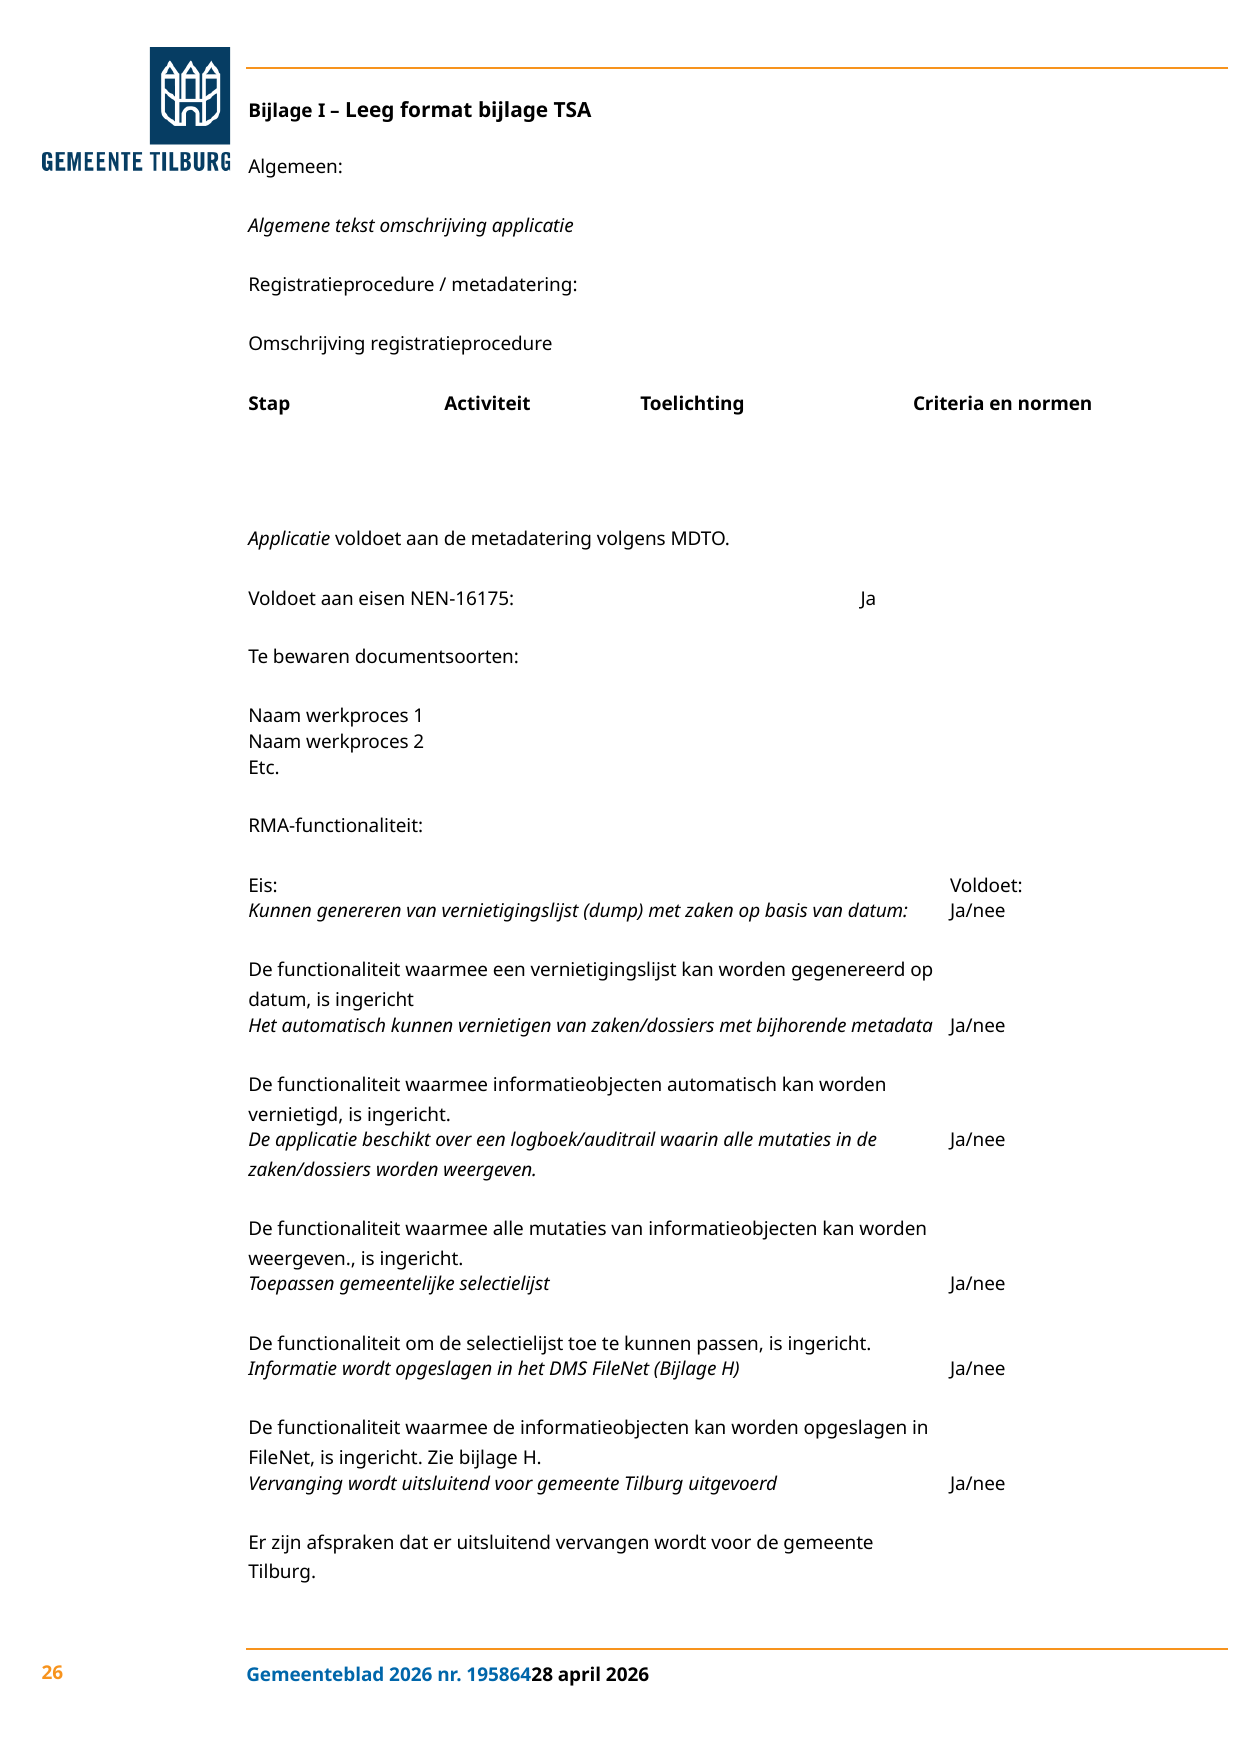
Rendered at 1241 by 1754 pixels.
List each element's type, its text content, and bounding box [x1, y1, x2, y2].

table_cell Informatie wordt opgeslagen in het DMS FileNet (Bijlage H) De functionaliteit waarmee de informatieobjecten kan worden opgeslagen in FileNet, is ingericht. Zie bijlage H. [248, 1355, 950, 1470]
picture [41, 47, 231, 172]
table_header Voldoet aan eisen NEN-16175: [248, 585, 860, 610]
table_header Voldoet: [950, 872, 1152, 897]
table_header Stap [248, 390, 444, 415]
table_header Eis: [248, 872, 950, 897]
table_cell Etc. [248, 754, 1152, 780]
table_cell Ja/nee [950, 1470, 1152, 1584]
table_cell [913, 415, 1152, 441]
table_header Activiteit [444, 390, 640, 415]
text Applicatie voldoet aan de metadatering volgens MDTO. [248, 525, 1152, 551]
table_cell Het automatisch kunnen vernietigen van zaken/dossiers met bijhorende metadata De functionaliteit waarmee informatieobjecten automatisch kan worden vernietigd, is ingericht. [248, 1012, 950, 1126]
table_cell Toepassen gemeentelijke selectielijst De functionaliteit om de selectielijst toe te kunnen passen, is ingericht. [248, 1271, 950, 1355]
table_cell [248, 441, 444, 467]
table_cell [444, 415, 640, 441]
text Omschrijving registratieprocedure [248, 330, 1152, 356]
table_cell [640, 415, 913, 441]
table_cell [248, 415, 444, 441]
table_header Naam werkproces 1 [248, 703, 1152, 728]
table_cell Ja/nee [950, 1126, 1152, 1271]
table_cell [248, 467, 444, 493]
table_header Ja [860, 585, 1152, 610]
text Registratieprocedure / metadatering: [248, 271, 1152, 297]
table_cell De applicatie beschikt over een logboek/auditrail waarin alle mutaties in de zaken/dossiers worden weergeven. De functionaliteit waarmee alle mutaties van informatieobjecten kan worden weergeven., is ingericht. [248, 1126, 950, 1271]
table_cell Ja/nee [950, 1271, 1152, 1355]
text RMA-functionaliteit: [248, 812, 1152, 838]
table_cell Ja/nee [950, 1012, 1152, 1126]
table_cell [444, 467, 640, 493]
table_cell [913, 441, 1152, 467]
table_cell Naam werkproces 2 [248, 728, 1152, 754]
table_cell Vervanging wordt uitsluitend voor gemeente Tilburg uitgevoerd Er zijn afspraken dat er uitsluitend vervangen wordt voor de gemeente Tilburg. [248, 1470, 950, 1584]
table_cell Ja/nee [950, 898, 1152, 1012]
text Algemene tekst omschrijving applicatie [248, 212, 1152, 238]
text Te bewaren documentsoorten: [248, 643, 1152, 669]
text Bijlage I – Leeg format bijlage TSA [248, 95, 1152, 123]
table_header Toelichting [640, 390, 913, 415]
table_cell [640, 467, 913, 493]
table_header Criteria en normen [913, 390, 1152, 415]
table_cell Ja/nee [950, 1355, 1152, 1470]
text Algemeen: [248, 153, 1152, 179]
table_cell [913, 467, 1152, 493]
table_cell [640, 441, 913, 467]
table_cell Kunnen genereren van vernietigingslijst (dump) met zaken op basis van datum: De functionaliteit waarmee een vernietigingslijst kan worden gegenereerd op datum, is ingericht [248, 898, 950, 1012]
table_cell [444, 441, 640, 467]
